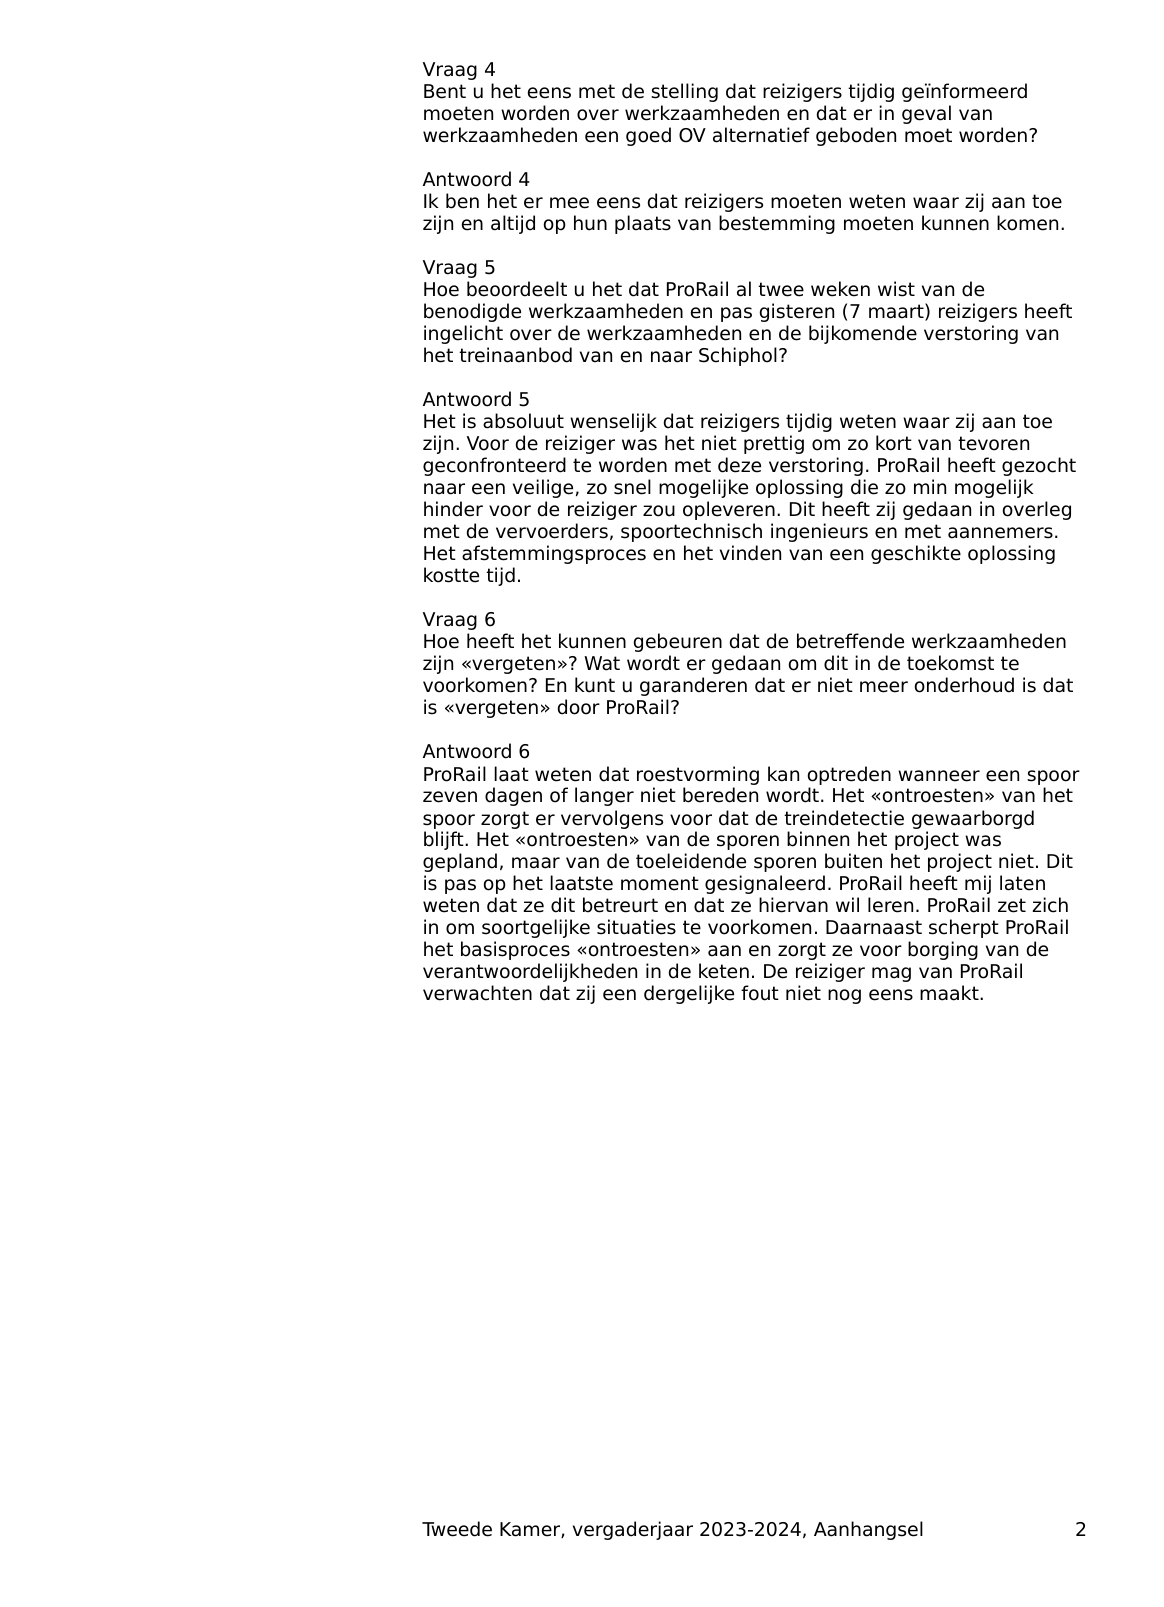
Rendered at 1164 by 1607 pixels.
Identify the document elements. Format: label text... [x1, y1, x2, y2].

text Antwoord 4 [422, 169, 1087, 191]
text Bent u het eens met de stelling dat reizigers tijdig geïnformeerd moeten worden over werkzaamheden en dat er in geval van werkzaamheden een goed OV alternatief geboden moet worden? [422, 81, 1087, 147]
text Antwoord 6 [422, 741, 1087, 763]
text Vraag 6 [422, 609, 1087, 631]
text Vraag 4 [422, 59, 1087, 81]
text Antwoord 5 [422, 389, 1087, 411]
text Het is absoluut wenselijk dat reizigers tijdig weten waar zij aan toe zijn. Voor de reiziger was het niet prettig om zo kort van tevoren geconfronteerd te worden met deze verstoring. ProRail heeft gezocht naar een veilige, zo snel mogelijke oplossing die zo min mogelijk hinder voor de reiziger zou opleveren. Dit heeft zij gedaan in overleg met de vervoerders, spoortechnisch ingenieurs en met aannemers. Het afstemmingsproces en het vinden van een geschikte oplossing kostte tijd. [422, 411, 1087, 587]
text ProRail laat weten dat roestvorming kan optreden wanneer een spoor zeven dagen of langer niet bereden wordt. Het «ontroesten» van het spoor zorgt er vervolgens voor dat de treindetectie gewaarborgd blijft. Het «ontroesten» van de sporen binnen het project was gepland, maar van de toeleidende sporen buiten het project niet. Dit is pas op het laatste moment gesignaleerd. ProRail heeft mij laten weten dat ze dit betreurt en dat ze hiervan wil leren. ProRail zet zich in om soortgelijke situaties te voorkomen. Daarnaast scherpt ProRail het basisproces «ontroesten» aan en zorgt ze voor borging van de verantwoordelijkheden in de keten. De reiziger mag van ProRail verwachten dat zij een dergelijke fout niet nog eens maakt. [422, 763, 1087, 1005]
text Hoe heeft het kunnen gebeuren dat de betreffende werkzaamheden zijn «vergeten»? Wat wordt er gedaan om dit in de toekomst te voorkomen? En kunt u garanderen dat er niet meer onderhoud is dat is «vergeten» door ProRail? [422, 631, 1087, 719]
text Hoe beoordeelt u het dat ProRail al twee weken wist van de benodigde werkzaamheden en pas gisteren (7 maart) reizigers heeft ingelicht over de werkzaamheden en de bijkomende verstoring van het treinaanbod van en naar Schiphol? [422, 279, 1087, 367]
text Ik ben het er mee eens dat reizigers moeten weten waar zij aan toe zijn en altijd op hun plaats van bestemming moeten kunnen komen. [422, 191, 1087, 235]
text Vraag 5 [422, 257, 1087, 279]
